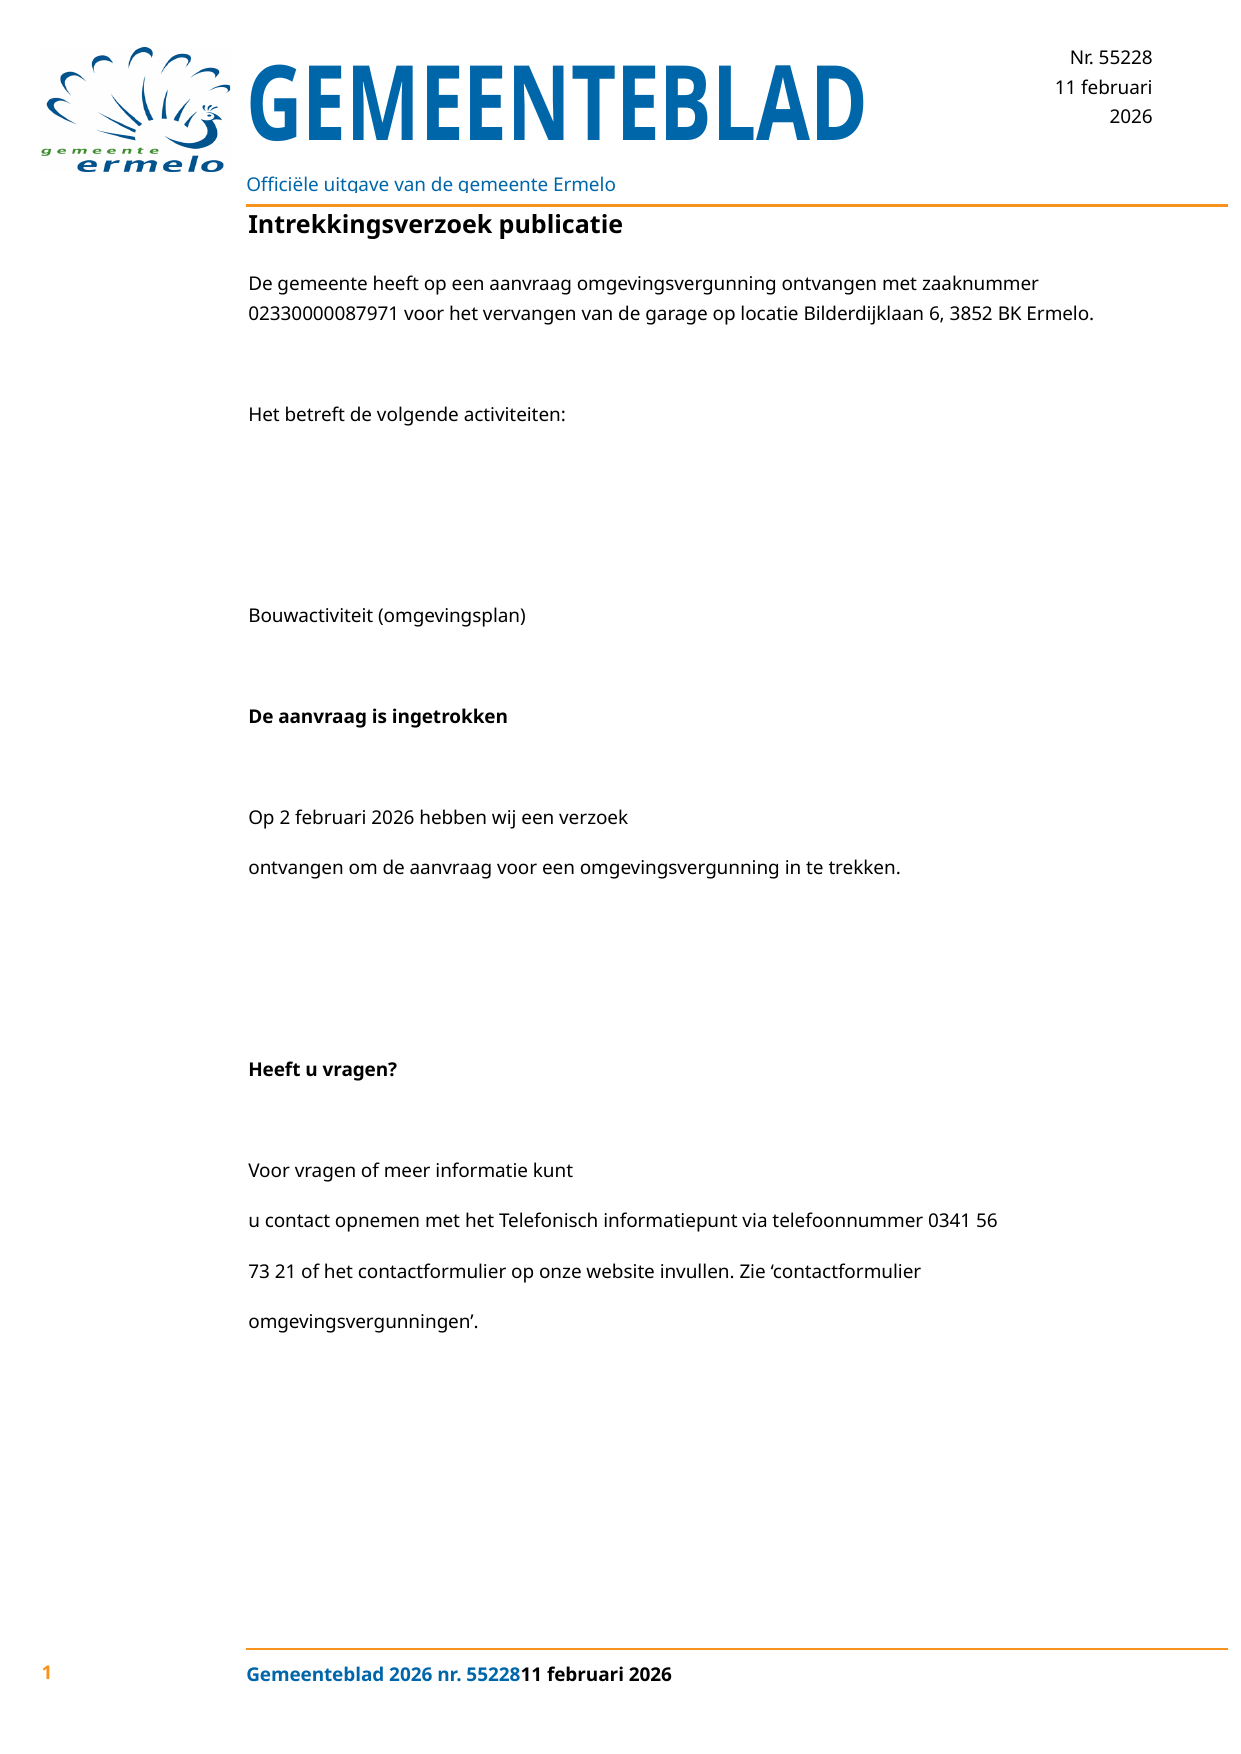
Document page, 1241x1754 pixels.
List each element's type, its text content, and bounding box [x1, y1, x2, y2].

text 73 21 of het contactformulier op onze website invullen. Zie ‘contactformulier [248, 1258, 1152, 1283]
text Bouwactiviteit (omgevingsplan) [248, 602, 1152, 628]
text De aanvraag is ingetrokken [248, 703, 1152, 729]
picture [41, 47, 231, 172]
text Het betreft de volgende activiteiten: [248, 401, 1152, 426]
text Intrekkingsverzoek publicatie [248, 207, 1152, 241]
text Op 2 februari 2026 hebben wij een verzoek [248, 804, 1152, 830]
text ontvangen om de aanvraag voor een omgevingsvergunning in te trekken. [248, 854, 1152, 880]
text omgevingsvergunningen’. [248, 1308, 1152, 1334]
text Voor vragen of meer informatie kunt [248, 1157, 1152, 1183]
text De gemeente heeft op een aanvraag omgevingsvergunning ontvangen met zaaknummer 02330000087971 voor het vervangen van de garage op locatie Bilderdijklaan 6, 3852 BK Ermelo. [248, 270, 1152, 326]
text Heeft u vragen? [248, 1056, 1152, 1082]
text u contact opnemen met het Telefonisch informatiepunt via telefoonnummer 0341 56 [248, 1207, 1152, 1233]
